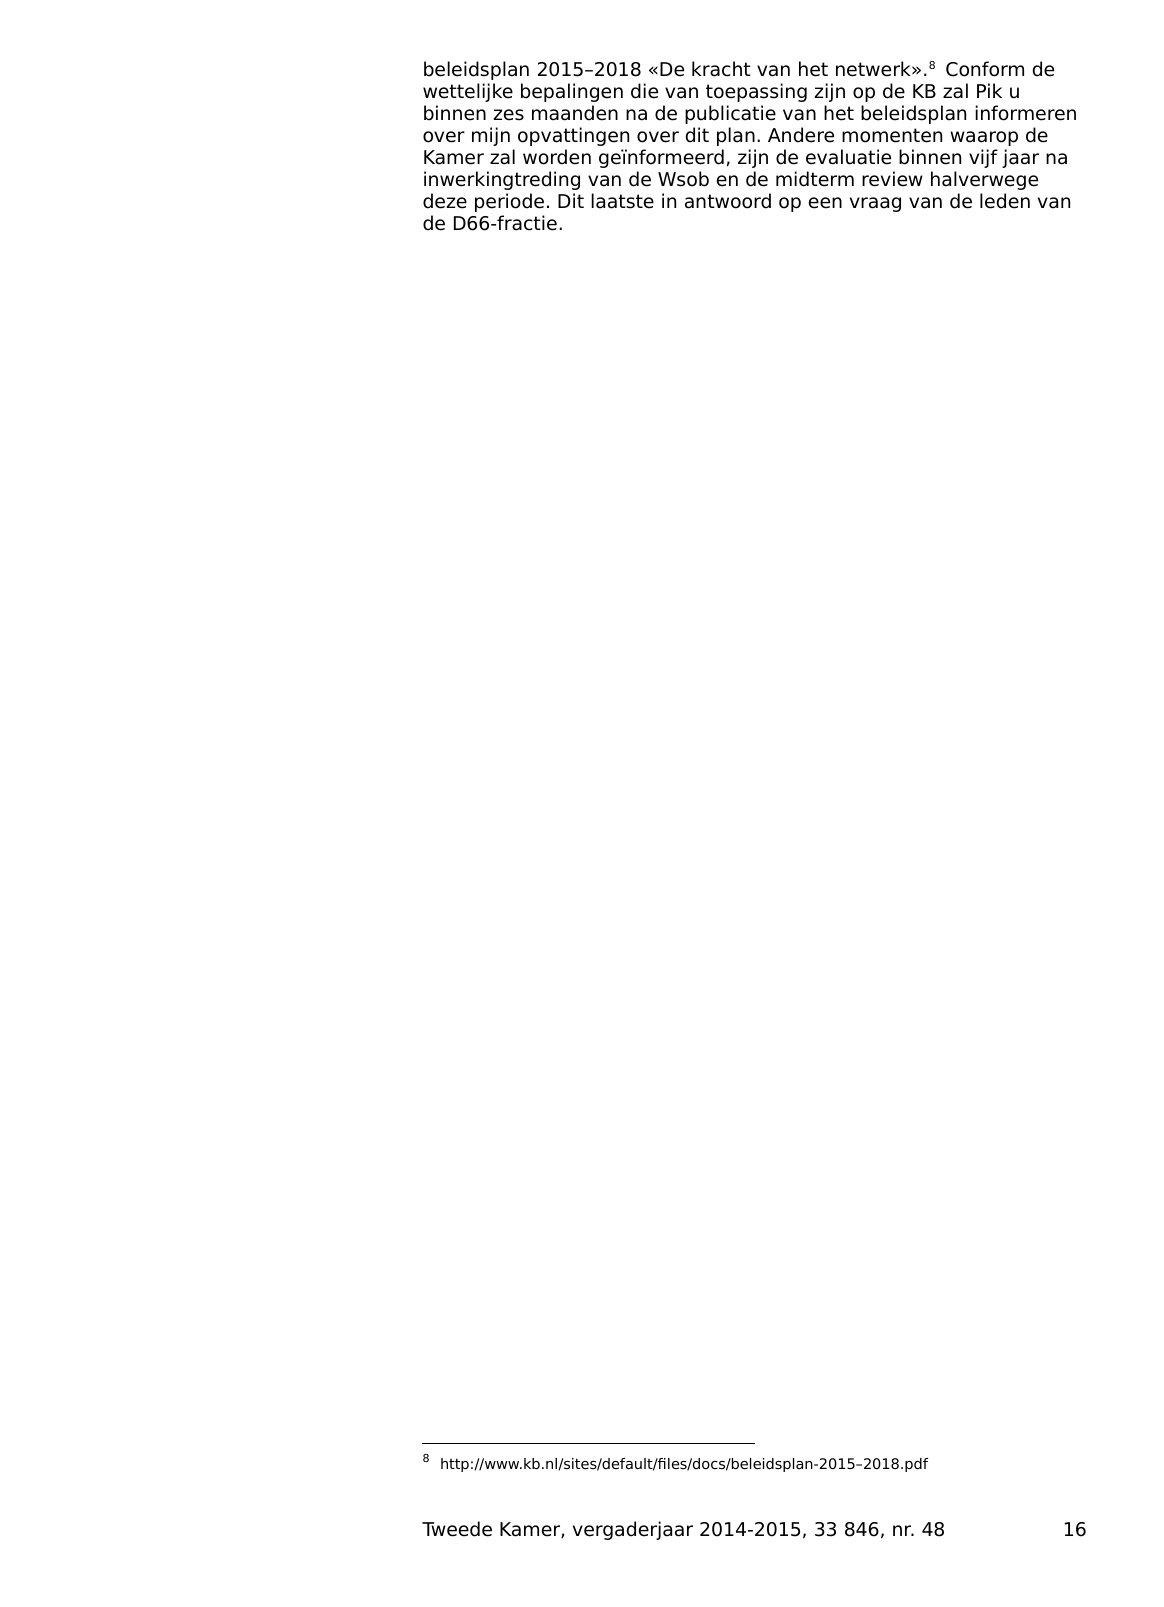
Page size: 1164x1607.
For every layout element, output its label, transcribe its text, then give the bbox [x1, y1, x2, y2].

text beleidsplan 2015–2018 «De kracht van het netwerk». Conform de wettelijke bepalingen die van toepassing zijn op de KB zal Pik u binnen zes maanden na de publicatie van het beleidsplan informeren over mijn opvattingen over dit plan. Andere momenten waarop de Kamer zal worden geïnformeerd, zijn de evaluatie binnen vijf jaar na inwerkingtreding van de Wsob en de midterm review halverwege deze periode. Dit laatste in antwoord op een vraag van de leden van de D66-fractie. [422, 59, 1087, 235]
text http://www.kb.nl/sites/default/files/docs/beleidsplan-2015–2018.pdf [422, 1452, 1087, 1474]
